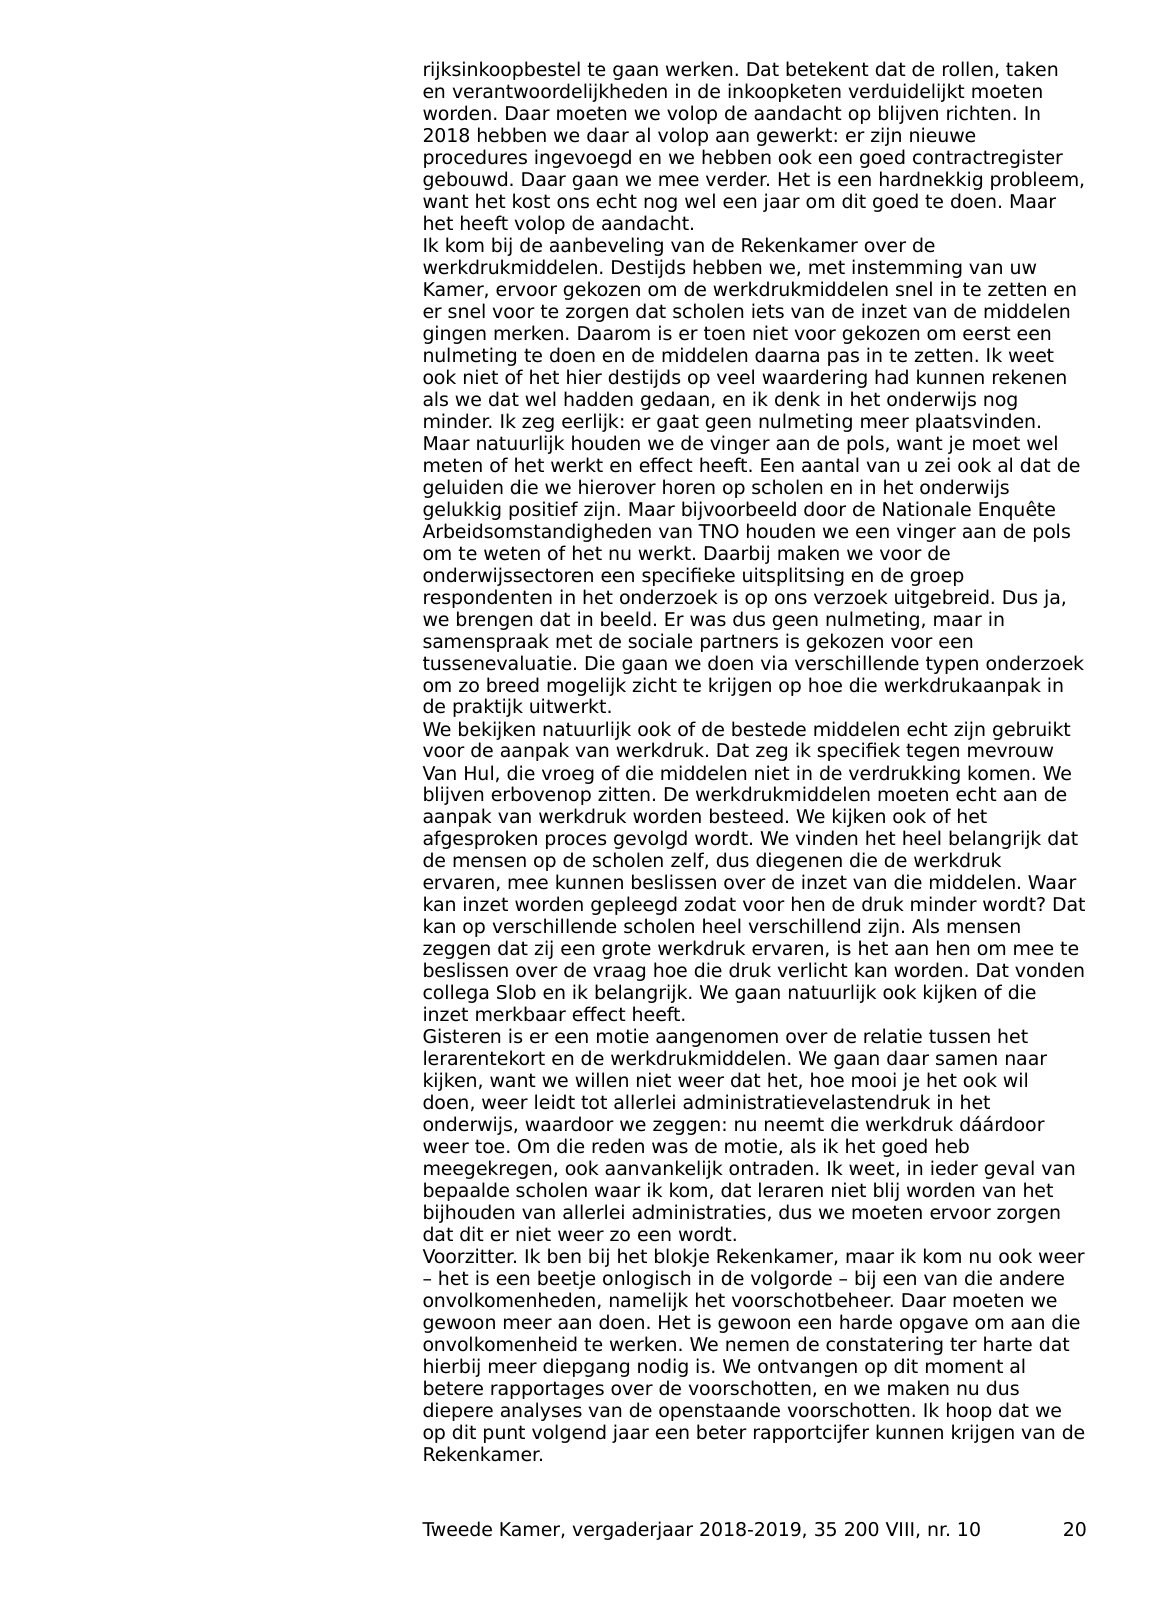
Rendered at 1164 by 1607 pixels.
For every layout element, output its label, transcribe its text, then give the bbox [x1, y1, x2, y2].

text We bekijken natuurlijk ook of de bestede middelen echt zijn gebruikt voor de aanpak van werkdruk. Dat zeg ik specifiek tegen mevrouw Van Hul, die vroeg of die middelen niet in de verdrukking komen. We blijven erbovenop zitten. De werkdrukmiddelen moeten echt aan de aanpak van werkdruk worden besteed. We kijken ook of het afgesproken proces gevolgd wordt. We vinden het heel belangrijk dat de mensen op de scholen zelf, dus diegenen die de werkdruk ervaren, mee kunnen beslissen over de inzet van die middelen. Waar kan inzet worden gepleegd zodat voor hen de druk minder wordt? Dat kan op verschillende scholen heel verschillend zijn. Als mensen zeggen dat zij een grote werkdruk ervaren, is het aan hen om mee te beslissen over de vraag hoe die druk verlicht kan worden. Dat vonden collega Slob en ik belangrijk. We gaan natuurlijk ook kijken of die inzet merkbaar effect heeft. [422, 718, 1087, 1026]
text Ik kom bij de aanbeveling van de Rekenkamer over de werkdrukmiddelen. Destijds hebben we, met instemming van uw Kamer, ervoor gekozen om de werkdrukmiddelen snel in te zetten en er snel voor te zorgen dat scholen iets van de inzet van de middelen gingen merken. Daarom is er toen niet voor gekozen om eerst een nulmeting te doen en de middelen daarna pas in te zetten. Ik weet ook niet of het hier destijds op veel waardering had kunnen rekenen als we dat wel hadden gedaan, en ik denk in het onderwijs nog minder. Ik zeg eerlijk: er gaat geen nulmeting meer plaatsvinden. Maar natuurlijk houden we de vinger aan de pols, want je moet wel meten of het werkt en effect heeft. Een aantal van u zei ook al dat de geluiden die we hierover horen op scholen en in het onderwijs gelukkig positief zijn. Maar bijvoorbeeld door de Nationale Enquête Arbeidsomstandigheden van TNO houden we een vinger aan de pols om te weten of het nu werkt. Daarbij maken we voor de onderwijssectoren een specifieke uitsplitsing en de groep respondenten in het onderzoek is op ons verzoek uitgebreid. Dus ja, we brengen dat in beeld. Er was dus geen nulmeting, maar in samenspraak met de sociale partners is gekozen voor een tussenevaluatie. Die gaan we doen via verschillende typen onderzoek om zo breed mogelijk zicht te krijgen op hoe die werkdrukaanpak in de praktijk uitwerkt. [422, 235, 1087, 718]
text Voorzitter. Ik ben bij het blokje Rekenkamer, maar ik kom nu ook weer – het is een beetje onlogisch in de volgorde – bij een van die andere onvolkomenheden, namelijk het voorschotbeheer. Daar moeten we gewoon meer aan doen. Het is gewoon een harde opgave om aan die onvolkomenheid te werken. We nemen de constatering ter harte dat hierbij meer diepgang nodig is. We ontvangen op dit moment al betere rapportages over de voorschotten, en we maken nu dus diepere analyses van de openstaande voorschotten. Ik hoop dat we op dit punt volgend jaar een beter rapportcijfer kunnen krijgen van de Rekenkamer. [422, 1246, 1087, 1466]
text rijksinkoopbestel te gaan werken. Dat betekent dat de rollen, taken en verantwoordelijkheden in de inkoopketen verduidelijkt moeten worden. Daar moeten we volop de aandacht op blijven richten. In 2018 hebben we daar al volop aan gewerkt: er zijn nieuwe procedures ingevoegd en we hebben ook een goed contractregister gebouwd. Daar gaan we mee verder. Het is een hardnekkig probleem, want het kost ons echt nog wel een jaar om dit goed te doen. Maar het heeft volop de aandacht. [422, 59, 1087, 235]
text Gisteren is er een motie aangenomen over de relatie tussen het lerarentekort en de werkdrukmiddelen. We gaan daar samen naar kijken, want we willen niet weer dat het, hoe mooi je het ook wil doen, weer leidt tot allerlei administratievelastendruk in het onderwijs, waardoor we zeggen: nu neemt die werkdruk dáárdoor weer toe. Om die reden was de motie, als ik het goed heb meegekregen, ook aanvankelijk ontraden. Ik weet, in ieder geval van bepaalde scholen waar ik kom, dat leraren niet blij worden van het bijhouden van allerlei administraties, dus we moeten ervoor zorgen dat dit er niet weer zo een wordt. [422, 1026, 1087, 1246]
